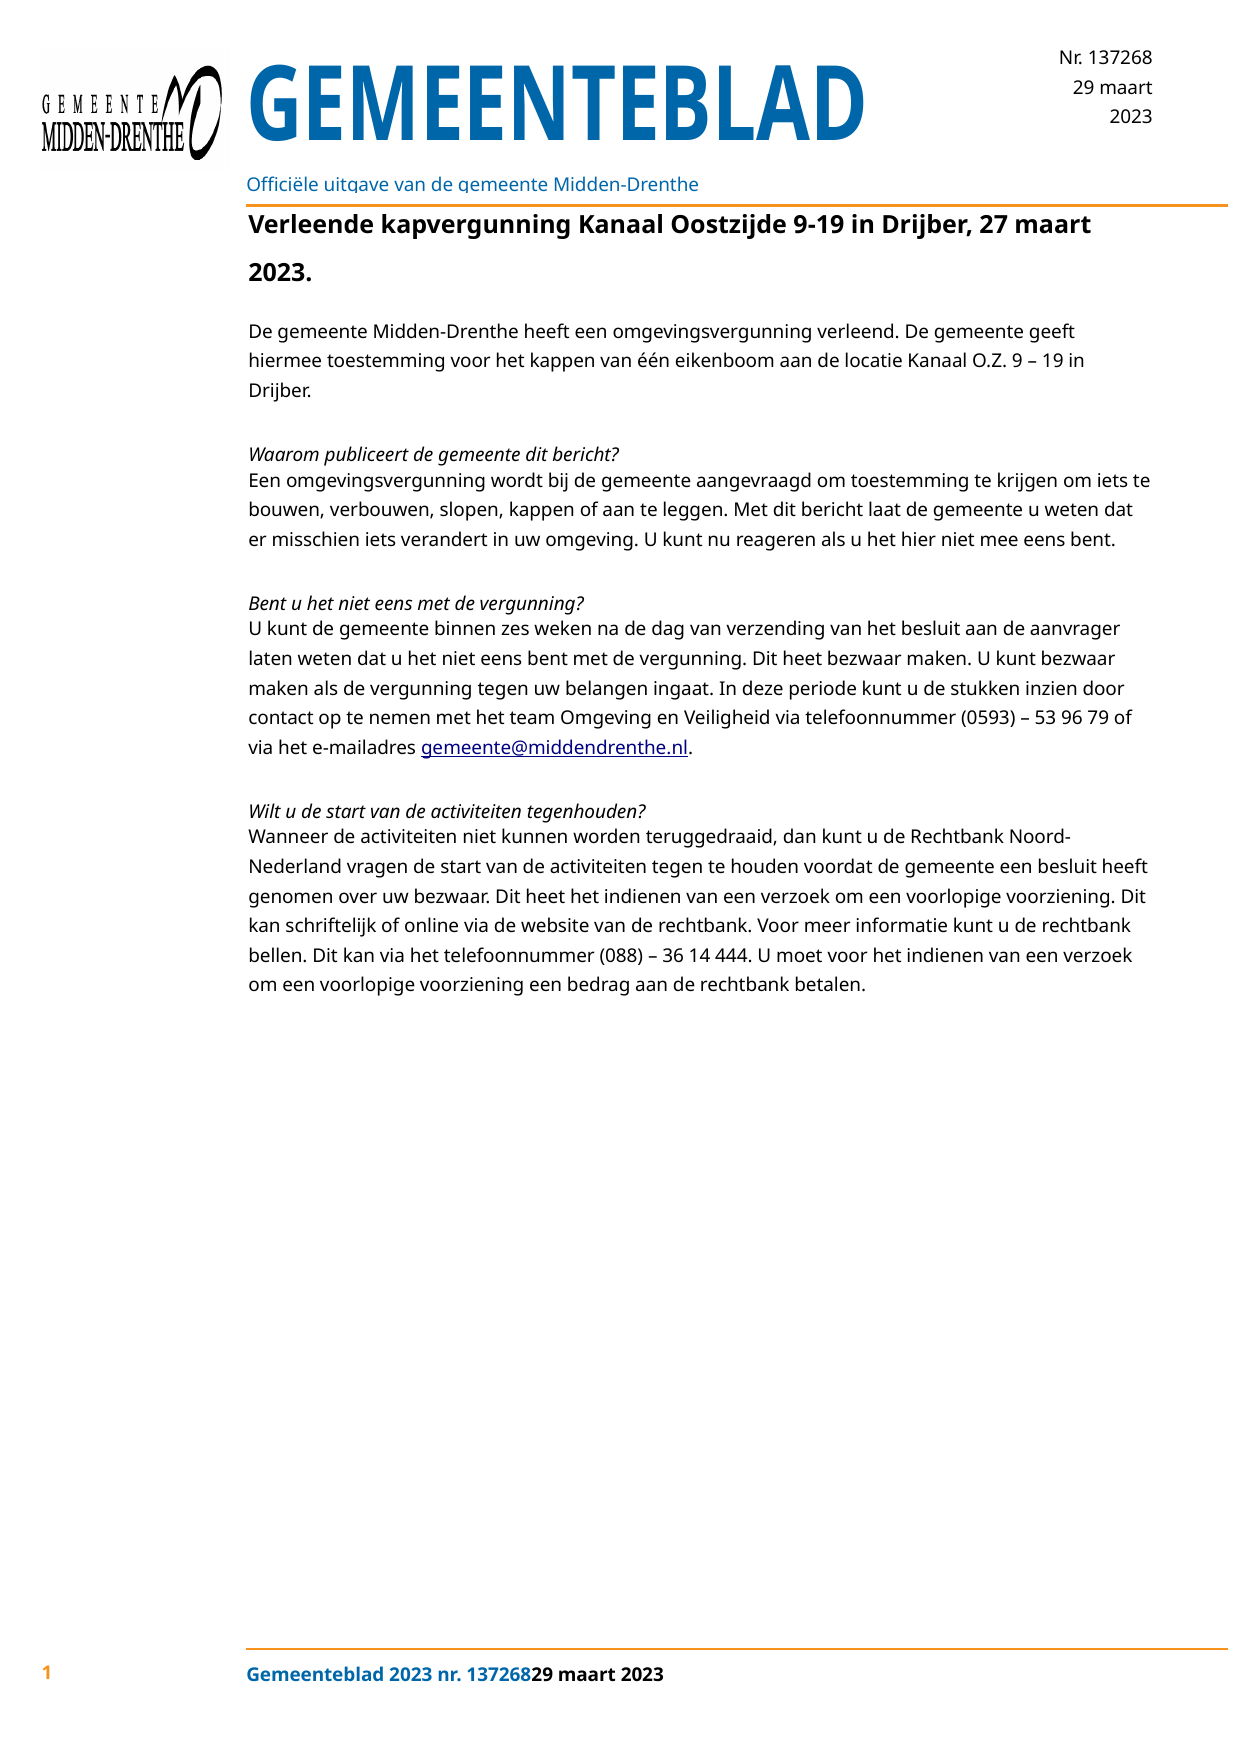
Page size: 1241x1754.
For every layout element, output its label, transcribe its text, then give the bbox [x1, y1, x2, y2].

text Een omgevingsvergunning wordt bij de gemeente aangevraagd om toestemming te krijgen om iets te bouwen, verbouwen, slopen, kappen of aan te leggen. Met dit bericht laat de gemeente u weten dat er misschien iets verandert in uw omgeving. U kunt nu reageren als u het hier niet mee eens bent. [248, 467, 1152, 552]
text Waarom publiceert de gemeente dit bericht? [248, 441, 1152, 467]
text Verleende kapvergunning Kanaal Oostzijde 9-19 in Drijber, 27 maart 2023. [248, 207, 1152, 288]
text U kunt de gemeente binnen zes weken na de dag van verzending van het besluit aan de aanvrager laten weten dat u het niet eens bent met de vergunning. Dit heet bezwaar maken. U kunt bezwaar maken als de vergunning tegen uw belangen ingaat. In deze periode kunt u de stukken inzien door contact op te nemen met het team Omgeving en Veiligheid via telefoonnummer (0593) – 53 96 79 of via het e-mailadres gemeente@middendrenthe.nl. [248, 616, 1152, 760]
text Bent u het niet eens met de vergunning? [248, 590, 1152, 616]
text Wilt u de start van de activiteiten tegenhouden? [248, 798, 1152, 824]
text Wanneer de activiteiten niet kunnen worden teruggedraaid, dan kunt u de Rechtbank Noord-Nederland vragen de start van de activiteiten tegen te houden voordat de gemeente een besluit heeft genomen over uw bezwaar. Dit heet het indienen van een verzoek om een voorlopige voorziening. Dit kan schriftelijk of online via de website van de rechtbank. Voor meer informatie kunt u de rechtbank bellen. Dit kan via het telefoonnummer (088) – 36 14 444. U moet voor het indienen van een verzoek om een voorlopige voorziening een bedrag aan de rechtbank betalen. [248, 824, 1152, 997]
picture [41, 47, 231, 172]
text De gemeente Midden-Drenthe heeft een omgevingsvergunning verleend. De gemeente geeft hiermee toestemming voor het kappen van één eikenboom aan de locatie Kanaal O.Z. 9 – 19 in Drijber. [248, 318, 1152, 403]
